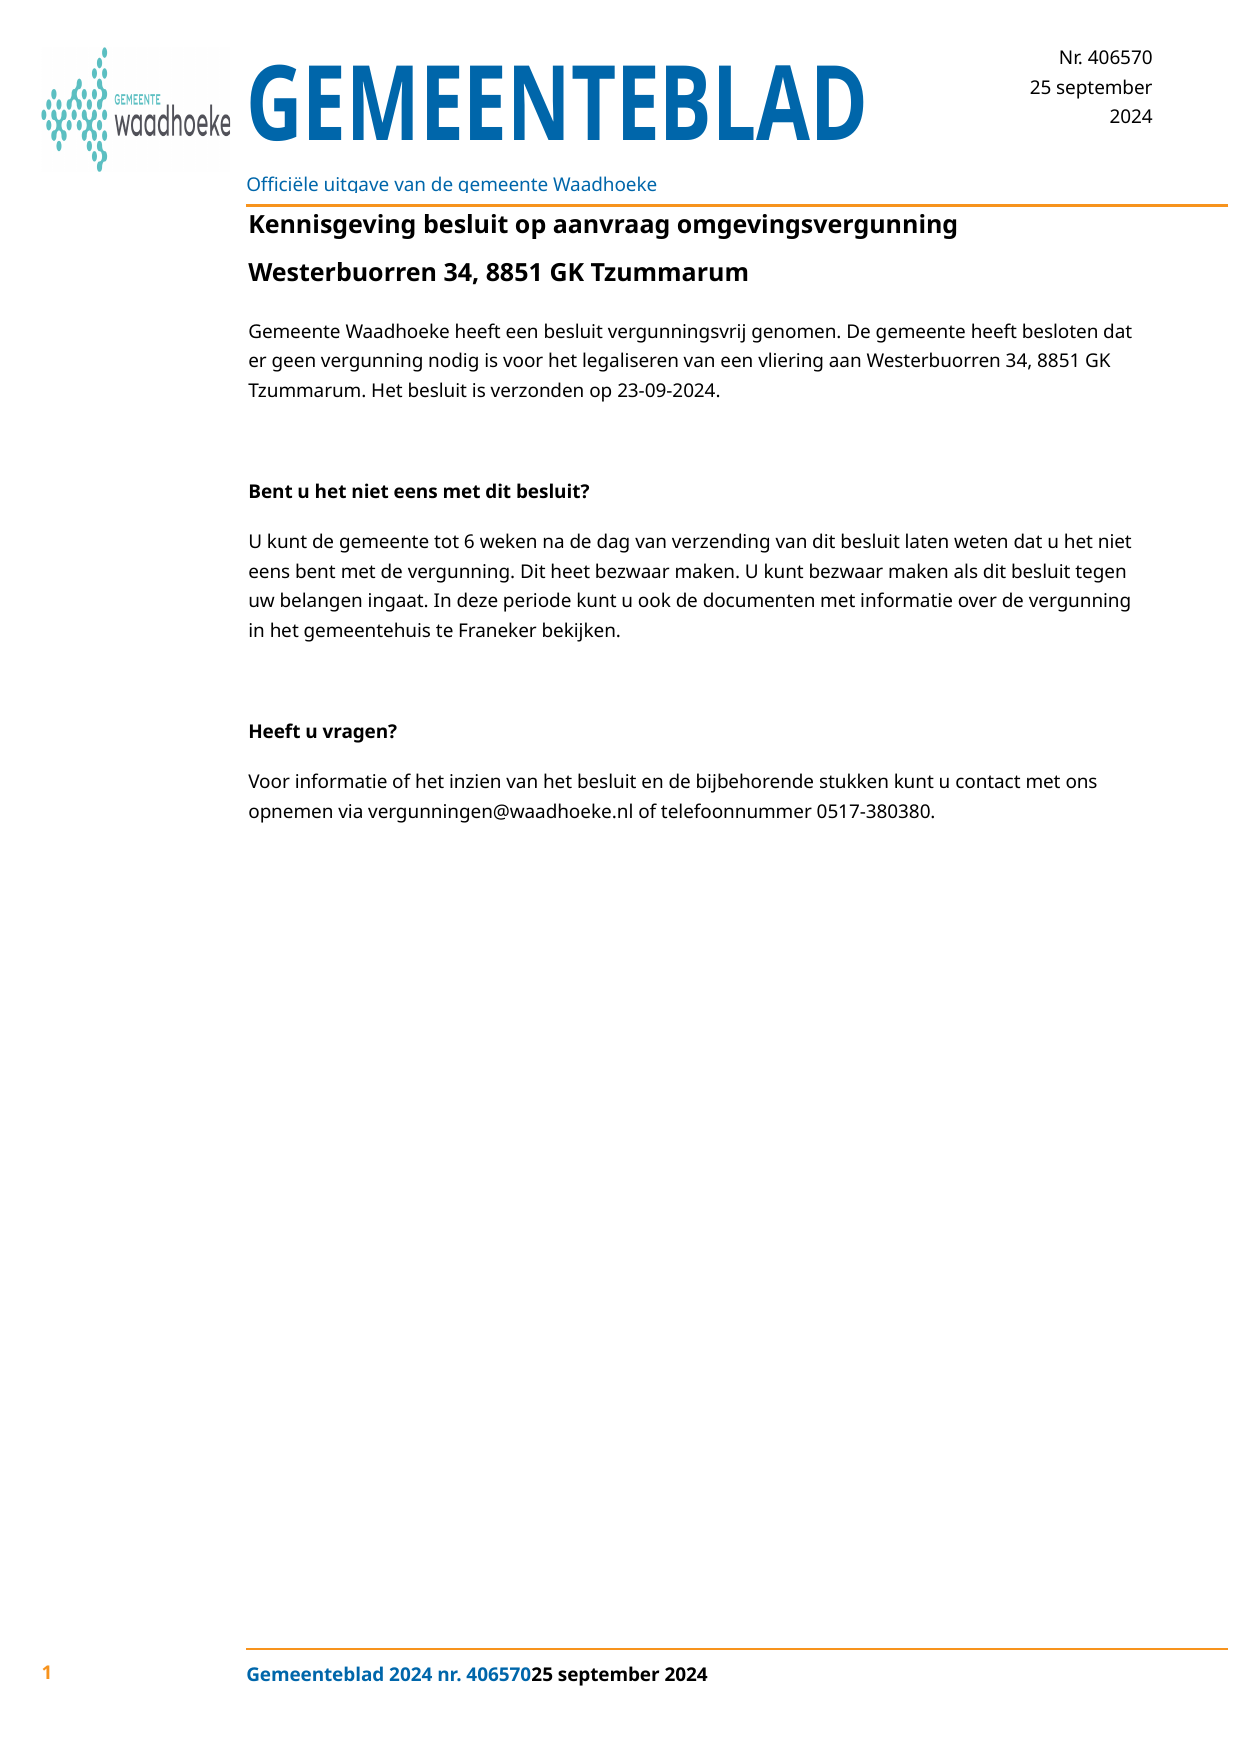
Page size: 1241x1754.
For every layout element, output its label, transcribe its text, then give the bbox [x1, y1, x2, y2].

text U kunt de gemeente tot 6 weken na de dag van verzending van dit besluit laten weten dat u het niet eens bent met de vergunning. Dit heet bezwaar maken. U kunt bezwaar maken als dit besluit tegen uw belangen ingaat. In deze periode kunt u ook de documenten met informatie over de vergunning in het gemeentehuis te Franeker bekijken. [248, 528, 1152, 643]
text Bent u het niet eens met dit besluit? [248, 478, 1152, 504]
text Voor informatie of het inzien van het besluit en de bijbehorende stukken kunt u contact met ons opnemen via vergunningen@waadhoeke.nl of telefoonnummer 0517-380380. [248, 768, 1152, 824]
text Gemeente Waadhoeke heeft een besluit vergunningsvrij genomen. De gemeente heeft besloten dat er geen vergunning nodig is voor het legaliseren van een vliering aan Westerbuorren 34, 8851 GK Tzummarum. Het besluit is verzonden op 23-09-2024. [248, 318, 1152, 403]
text Heeft u vragen? [248, 718, 1152, 744]
picture [41, 47, 231, 172]
text Kennisgeving besluit op aanvraag omgevingsvergunning Westerbuorren 34, 8851 GK Tzummarum [248, 207, 1152, 288]
